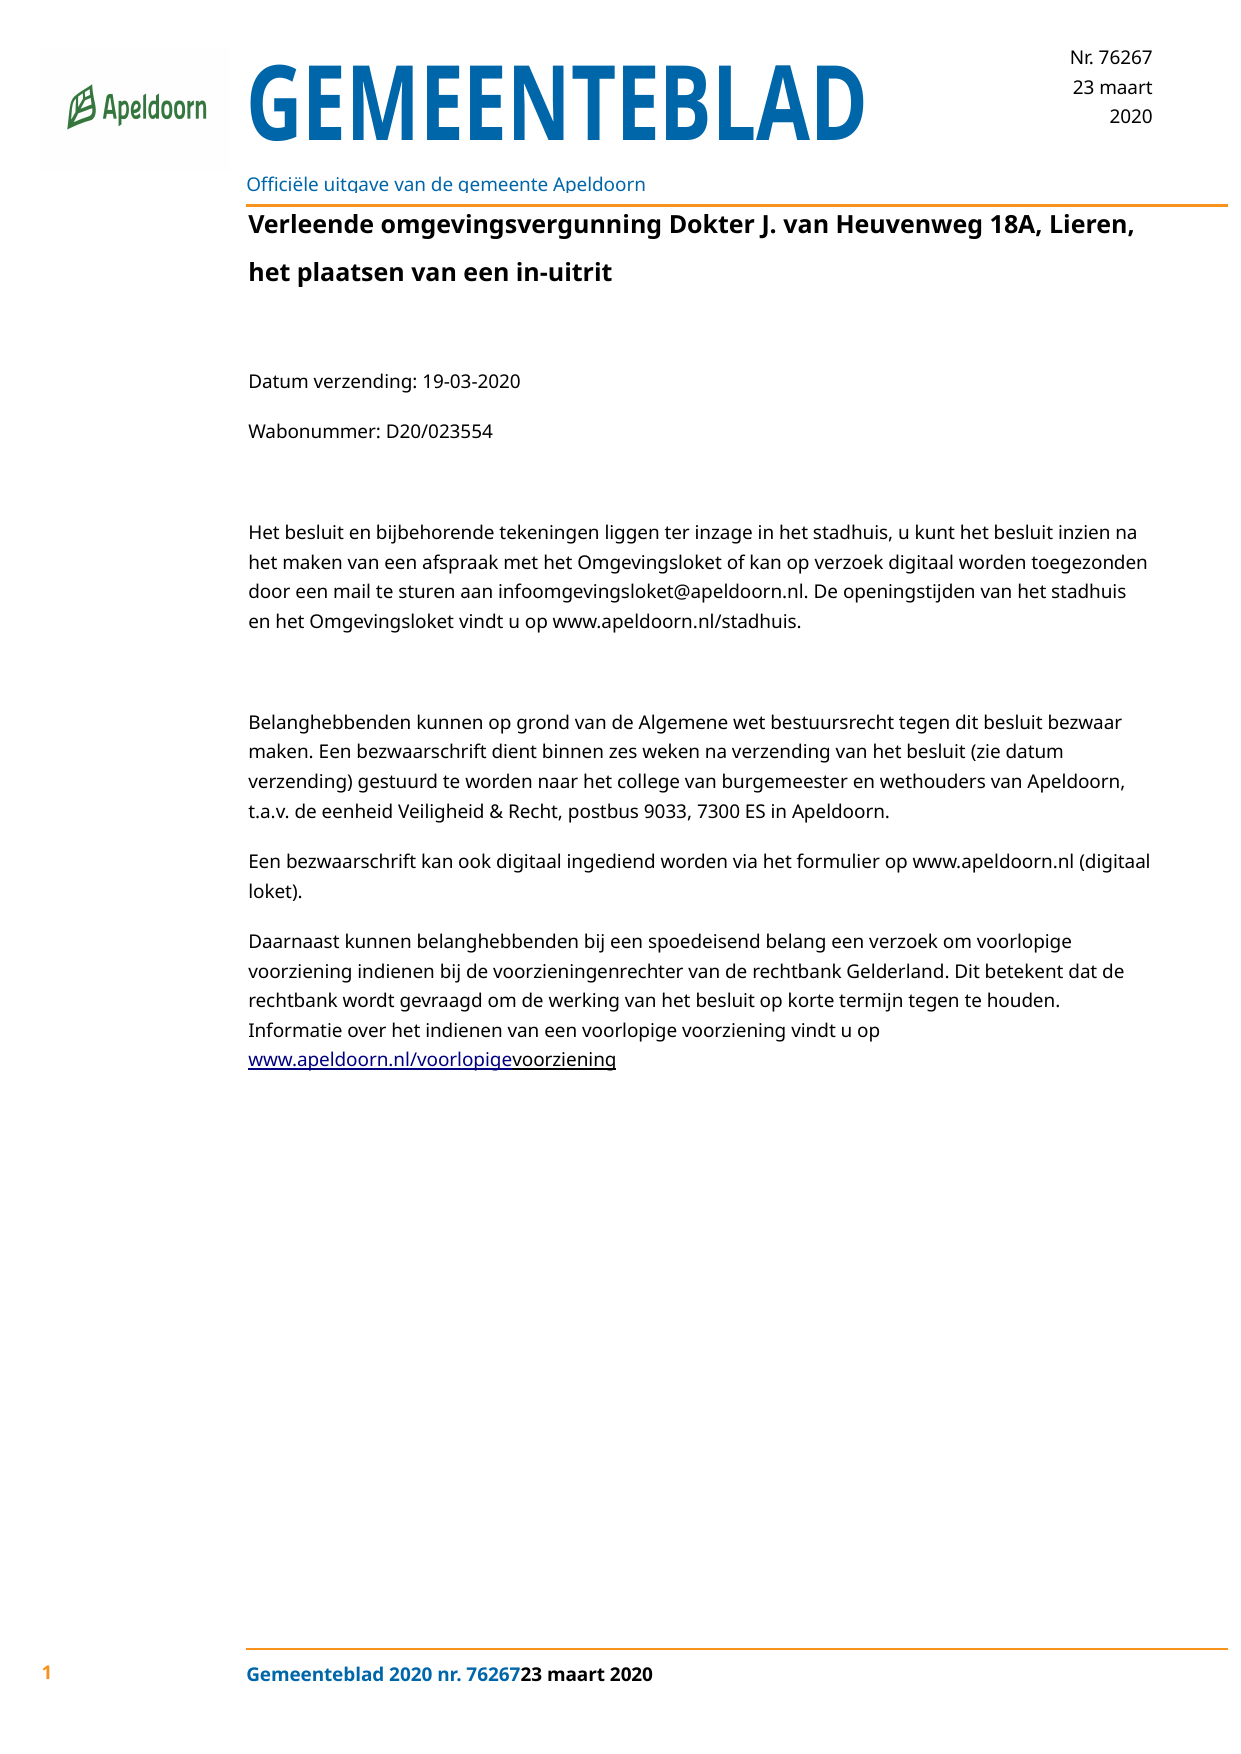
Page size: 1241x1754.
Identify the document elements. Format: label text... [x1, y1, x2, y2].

text Wabonummer: D20/023554 [248, 419, 1152, 444]
text Verleende omgevingsvergunning Dokter J. van Heuvenweg 18A, Lieren, het plaatsen van een in-uitrit [248, 207, 1152, 288]
text Een bezwaarschrift kan ook digitaal ingediend worden via het formulier op www.apeldoorn.nl (digitaal loket). [248, 848, 1152, 904]
text Daarnaast kunnen belanghebbenden bij een spoedeisend belang een verzoek om voorlopige voorziening indienen bij de voorzieningenrechter van de rechtbank Gelderland. Dit betekent dat de rechtbank wordt gevraagd om de werking van het besluit op korte termijn tegen te houden. Informatie over het indienen van een voorlopige voorziening vindt u op www.apeldoorn.nl/voorlopigevoorziening [248, 928, 1152, 1072]
picture [41, 47, 231, 172]
text Datum verzending: 19-03-2020 [248, 368, 1152, 394]
text Belanghebbenden kunnen op grond van de Algemene wet bestuursrecht tegen dit besluit bezwaar maken. Een bezwaarschrift dient binnen zes weken na verzending van het besluit (zie datum verzending) gestuurd te worden naar het college van burgemeester en wethouders van Apeldoorn, t.a.v. de eenheid Veiligheid & Recht, postbus 9033, 7300 ES in Apeldoorn. [248, 709, 1152, 824]
text Het besluit en bijbehorende tekeningen liggen ter inzage in het stadhuis, u kunt het besluit inzien na het maken van een afspraak met het Omgevingsloket of kan op verzoek digitaal worden toegezonden door een mail te sturen aan infoomgevingsloket@apeldoorn.nl. De openingstijden van het stadhuis en het Omgevingsloket vindt u op www.apeldoorn.nl/stadhuis. [248, 519, 1152, 634]
